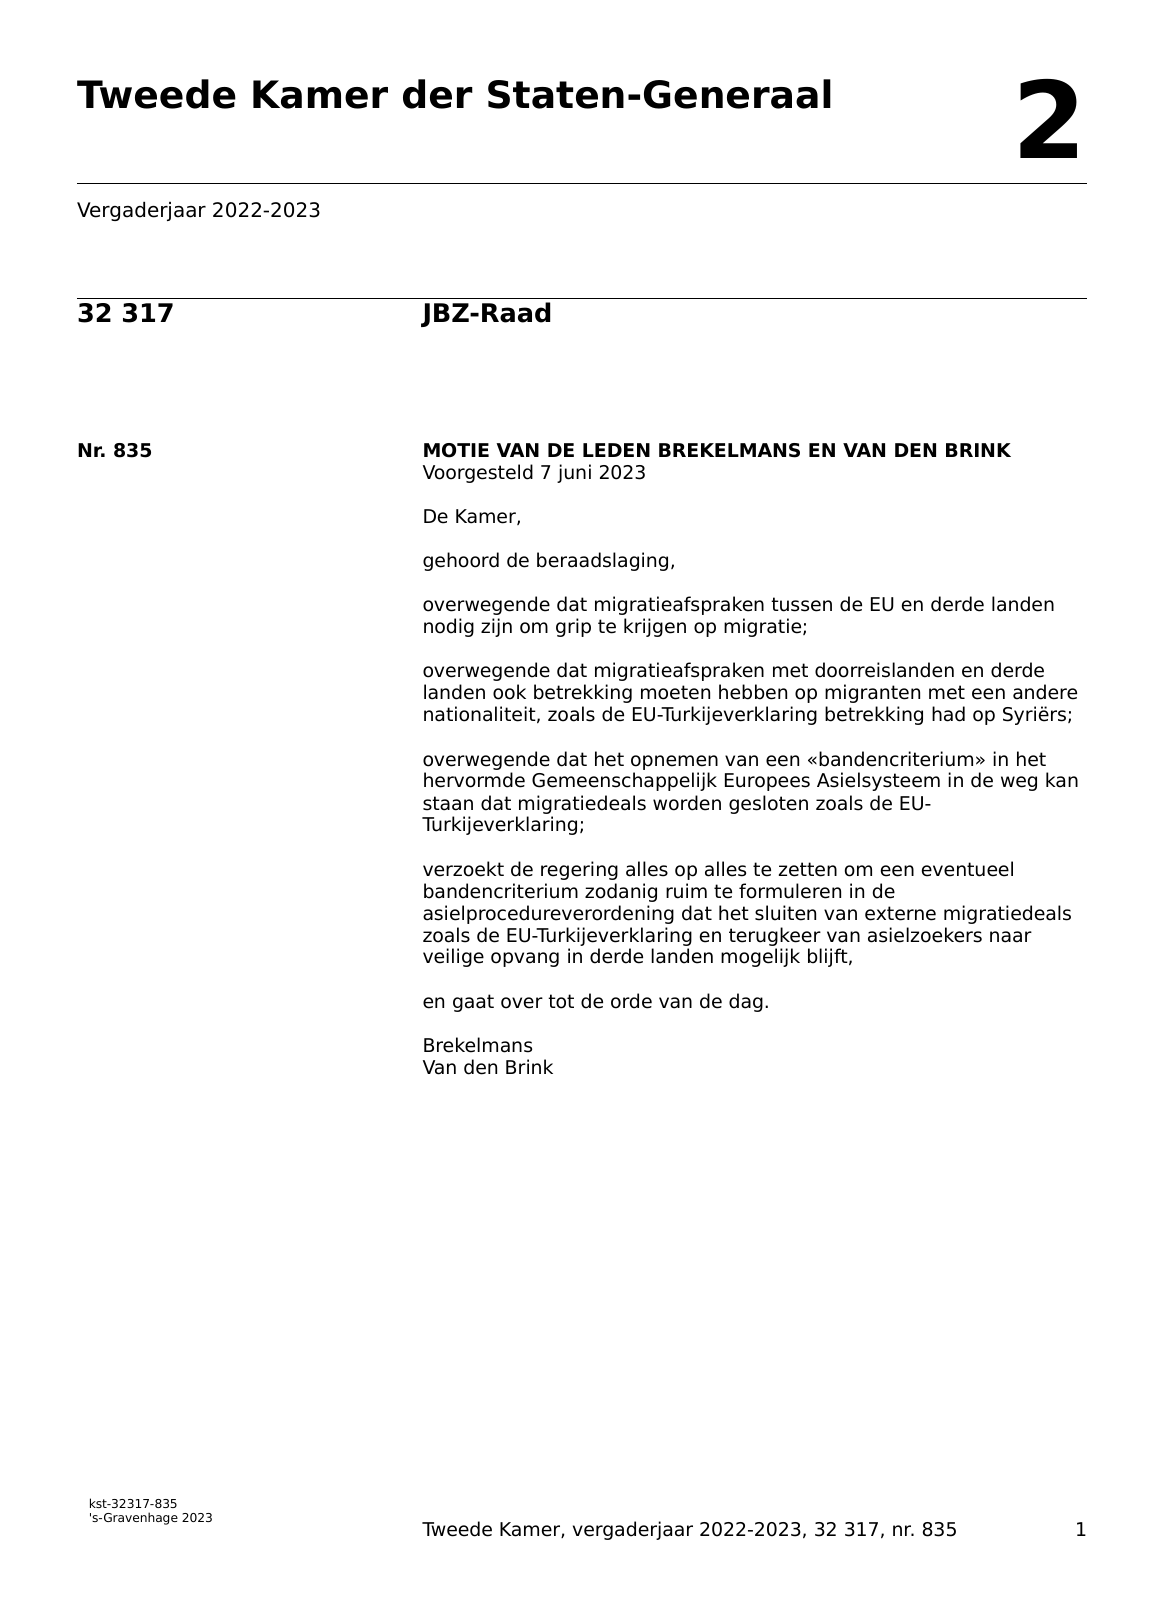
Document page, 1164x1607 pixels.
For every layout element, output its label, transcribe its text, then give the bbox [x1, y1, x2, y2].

subtitle 32 317 JBZ-Raad [77, 299, 1087, 329]
text Van den Brink [422, 1057, 1087, 1079]
text 's-Gravenhage 2023 [88, 1511, 323, 1525]
text en gaat over tot de orde van de dag. [422, 991, 1087, 1013]
subtitle Nr. 835 MOTIE VAN DE LEDEN BREKELMANS EN VAN DEN BRINK [77, 440, 1087, 462]
table_header Tweede Kamer der Staten-Generaal [77, 59, 886, 183]
text overwegende dat migratieafspraken tussen de EU en derde landen nodig zijn om grip te krijgen op migratie; [422, 594, 1087, 638]
text verzoekt de regering alles op alles te zetten om een eventueel bandencriterium zodanig ruim te formuleren in de asielprocedureverordening dat het sluiten van externe migratiedeals zoals de EU-Turkijeverklaring en terugkeer van asielzoekers naar veilige opvang in derde landen mogelijk blijft, [422, 858, 1087, 968]
text Voorgesteld 7 juni 2023 [422, 462, 1087, 484]
table_header 2 [886, 59, 1087, 183]
text gehoord de beraadslaging, [422, 550, 1087, 572]
text Brekelmans [422, 1035, 1087, 1057]
table_cell Vergaderjaar 2022-2023 [77, 184, 1087, 298]
text kst-32317-835 [88, 1497, 323, 1511]
text De Kamer, [422, 506, 1087, 528]
text overwegende dat migratieafspraken met doorreislanden en derde landen ook betrekking moeten hebben op migranten met een andere nationaliteit, zoals de EU-Turkijeverklaring betrekking had op Syriërs; [422, 660, 1087, 726]
text overwegende dat het opnemen van een «bandencriterium» in het hervormde Gemeenschappelijk Europees Asielsysteem in de weg kan staan dat migratiedeals worden gesloten zoals de EU-Turkijeverklaring; [422, 748, 1087, 836]
